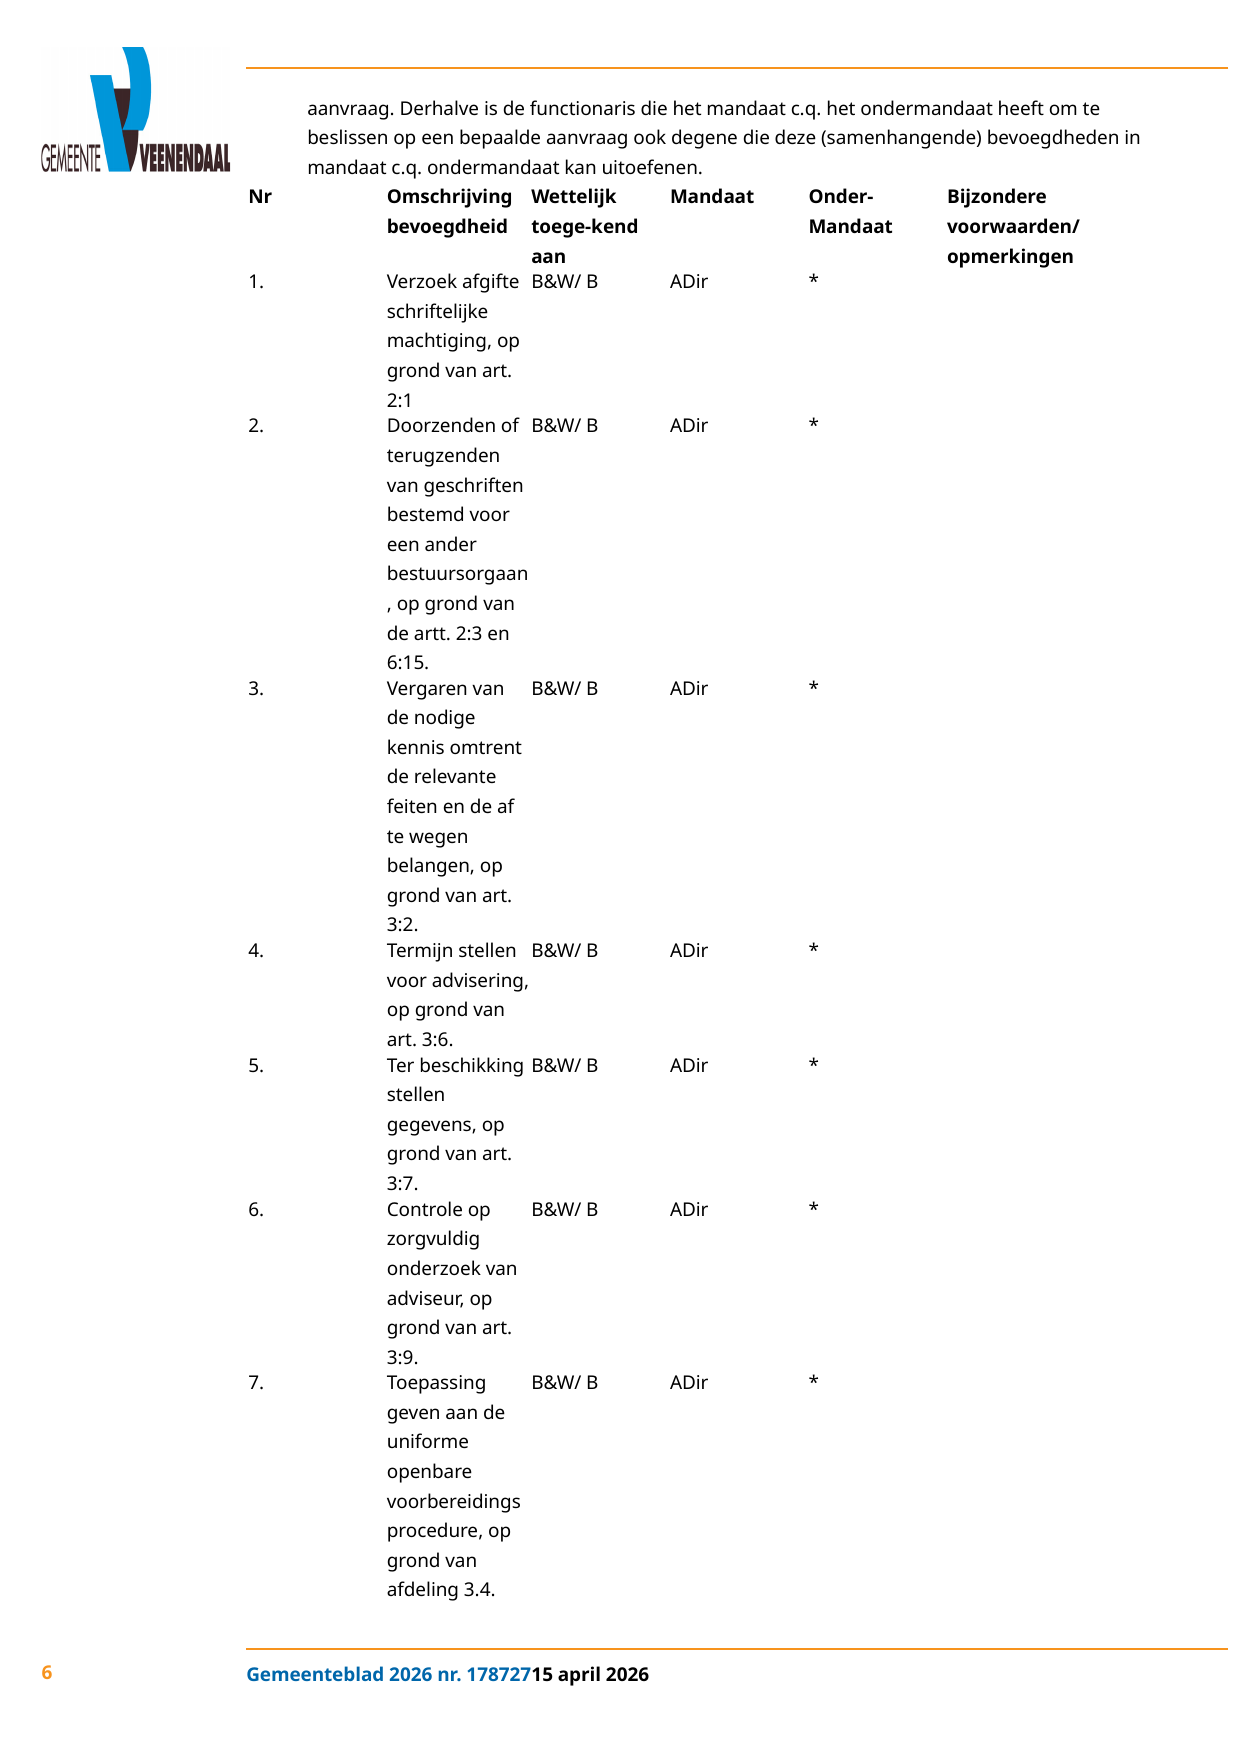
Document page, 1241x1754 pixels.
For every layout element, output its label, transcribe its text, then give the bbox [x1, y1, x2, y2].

table_cell ADir [670, 675, 808, 937]
list aanvraag. Derhalve is de functionaris die het mandaat c.q. het ondermandaat heeft om te beslissen op een bepaalde aanvraag ook degene die deze (samenhangende) bevoegdheden in mandaat c.q. ondermandaat kan uitoefenen. [248, 95, 1152, 180]
table_cell 6. [248, 1196, 387, 1369]
table_cell Vergaren van de nodige kennis omtrent de relevante feiten en de af te wegen belangen, op grond van art. 3:2. [387, 675, 531, 937]
table_cell 4. [248, 938, 387, 1052]
table_cell Verzoek afgifte schriftelijke machtiging, op grond van art. 2:1 [387, 269, 531, 413]
table_cell B&W/ B [531, 1196, 670, 1369]
table_cell ADir [670, 1370, 808, 1602]
table_cell * [808, 1370, 947, 1602]
table_cell [947, 1052, 1152, 1196]
table_cell Toepassing geven aan de uniforme openbare voorbereidingsprocedure, op grond van afdeling 3.4. [387, 1370, 531, 1602]
table_cell [947, 675, 1152, 937]
table_cell Doorzenden of terugzenden van geschriften bestemd voor een ander bestuursorgaan, op grond van de artt. 2:3 en 6:15. [387, 413, 531, 675]
table_cell 7. [248, 1370, 387, 1602]
table_cell Ter beschikking stellen gegevens, op grond van art. 3:7. [387, 1052, 531, 1196]
table_cell B&W/ B [531, 675, 670, 937]
table_header Mandaat [670, 184, 808, 268]
table_header Omschrijving bevoegdheid [387, 184, 531, 268]
table_cell [947, 413, 1152, 675]
table_cell 2. [248, 413, 387, 675]
table_cell B&W/ B [531, 938, 670, 1052]
table_cell * [808, 413, 947, 675]
table_cell ADir [670, 1052, 808, 1196]
table_cell B&W/ B [531, 413, 670, 675]
table_cell * [808, 1196, 947, 1369]
picture [123, 47, 231, 172]
table_header Bijzondere voorwaarden/ opmerkingen [947, 184, 1152, 268]
table_cell * [808, 1052, 947, 1196]
table_cell B&W/ B [531, 269, 670, 413]
table_cell ADir [670, 413, 808, 675]
table_cell Controle op zorgvuldig onderzoek van adviseur, op grond van art. 3:9. [387, 1196, 531, 1369]
table_cell * [808, 675, 947, 937]
table_cell ADir [670, 269, 808, 413]
table_cell 3. [248, 675, 387, 937]
table_cell B&W/ B [531, 1370, 670, 1602]
table_cell * [808, 938, 947, 1052]
table_header Wettelijk toege-kend aan [531, 184, 670, 268]
table_cell Termijn stellen voor advisering, op grond van art. 3:6. [387, 938, 531, 1052]
table_cell [947, 938, 1152, 1052]
table_cell ADir [670, 1196, 808, 1369]
table_cell 5. [248, 1052, 387, 1196]
table_cell * [808, 269, 947, 413]
picture [41, 47, 130, 172]
table_cell [947, 1196, 1152, 1369]
table_header Nr [248, 184, 387, 268]
table_cell ADir [670, 938, 808, 1052]
table_cell B&W/ B [531, 1052, 670, 1196]
table_header Onder- Mandaat [808, 184, 947, 268]
table_cell [947, 269, 1152, 413]
table_cell [947, 1370, 1152, 1602]
table_cell 1. [248, 269, 387, 413]
